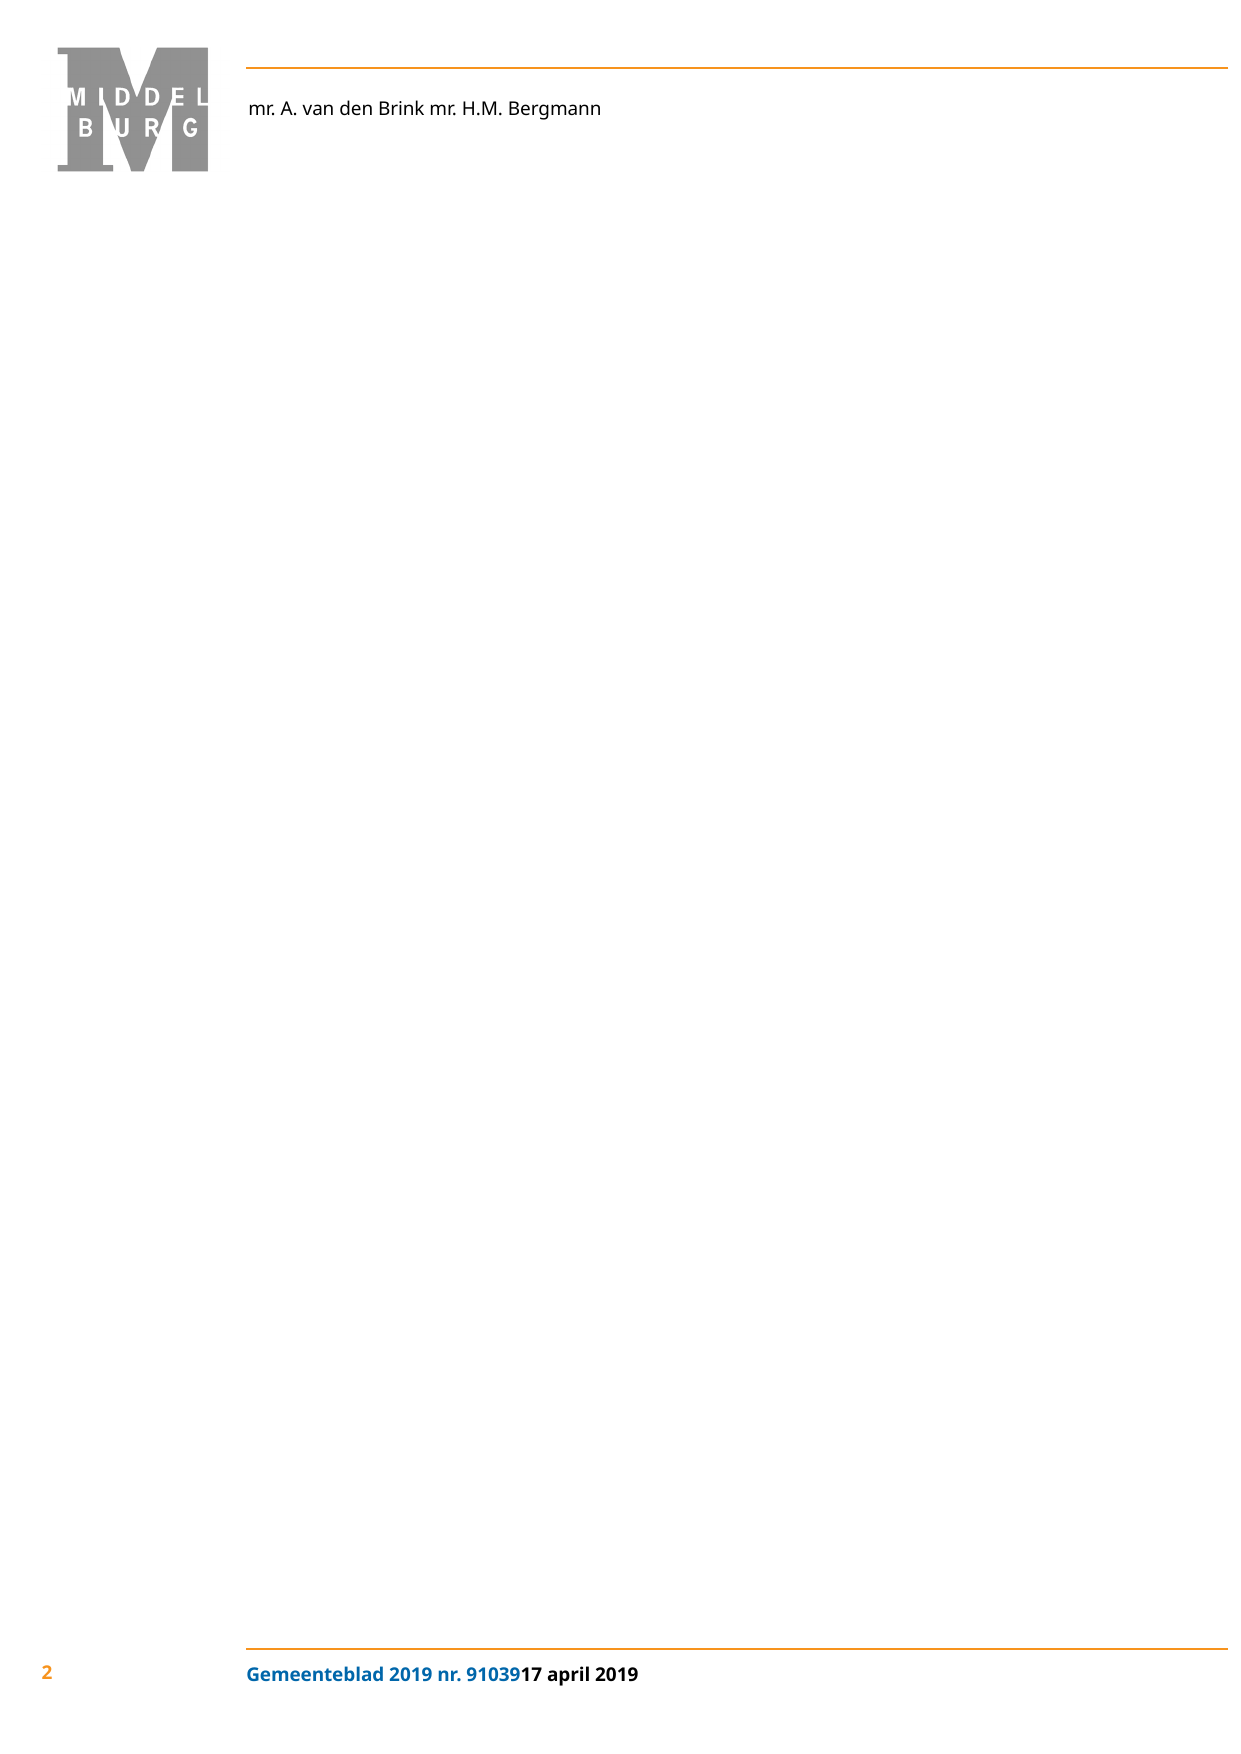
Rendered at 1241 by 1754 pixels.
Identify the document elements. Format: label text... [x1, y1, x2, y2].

picture [41, 47, 231, 172]
text mr. A. van den Brink mr. H.M. Bergmann [248, 95, 1152, 121]
